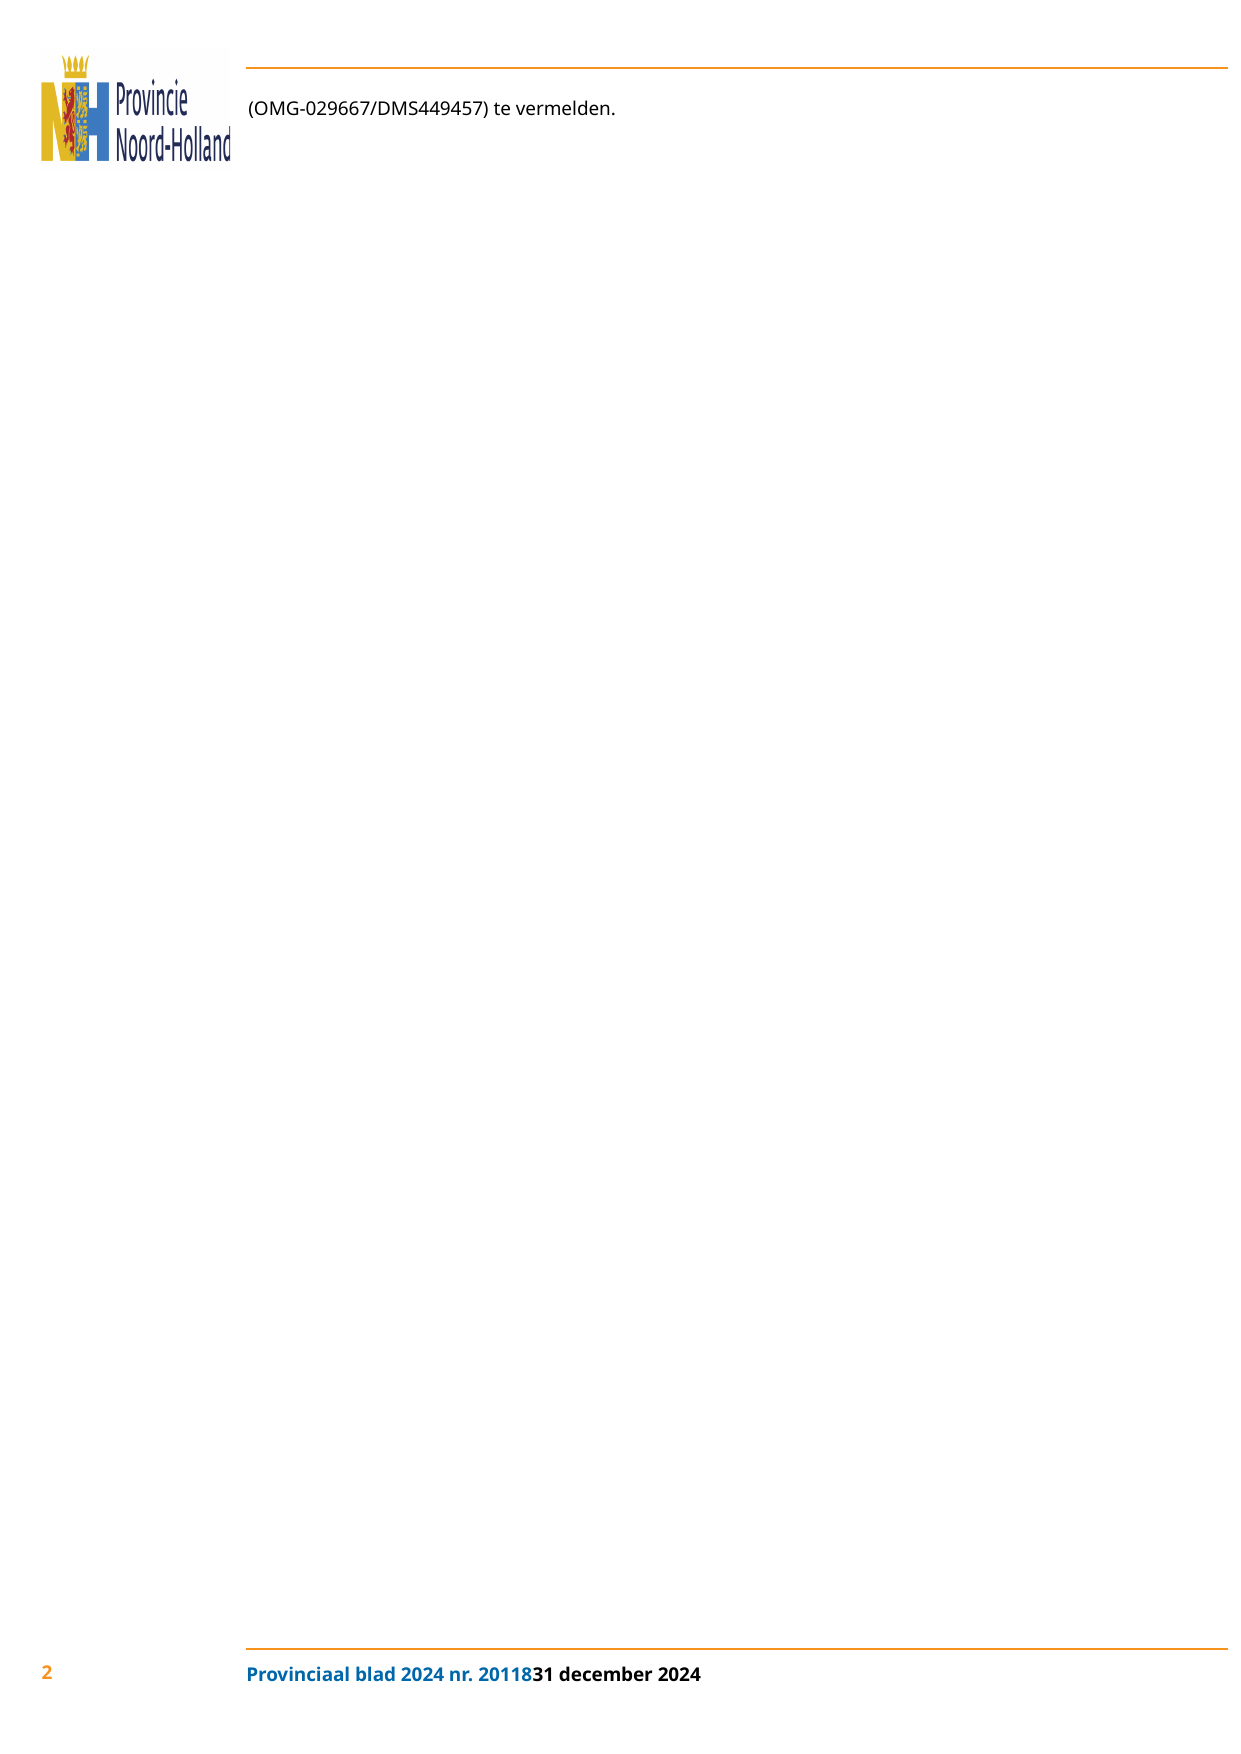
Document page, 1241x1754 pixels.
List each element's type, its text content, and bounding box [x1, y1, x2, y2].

text (OMG-029667/DMS449457) te vermelden. [248, 95, 1152, 121]
picture [41, 47, 231, 172]
